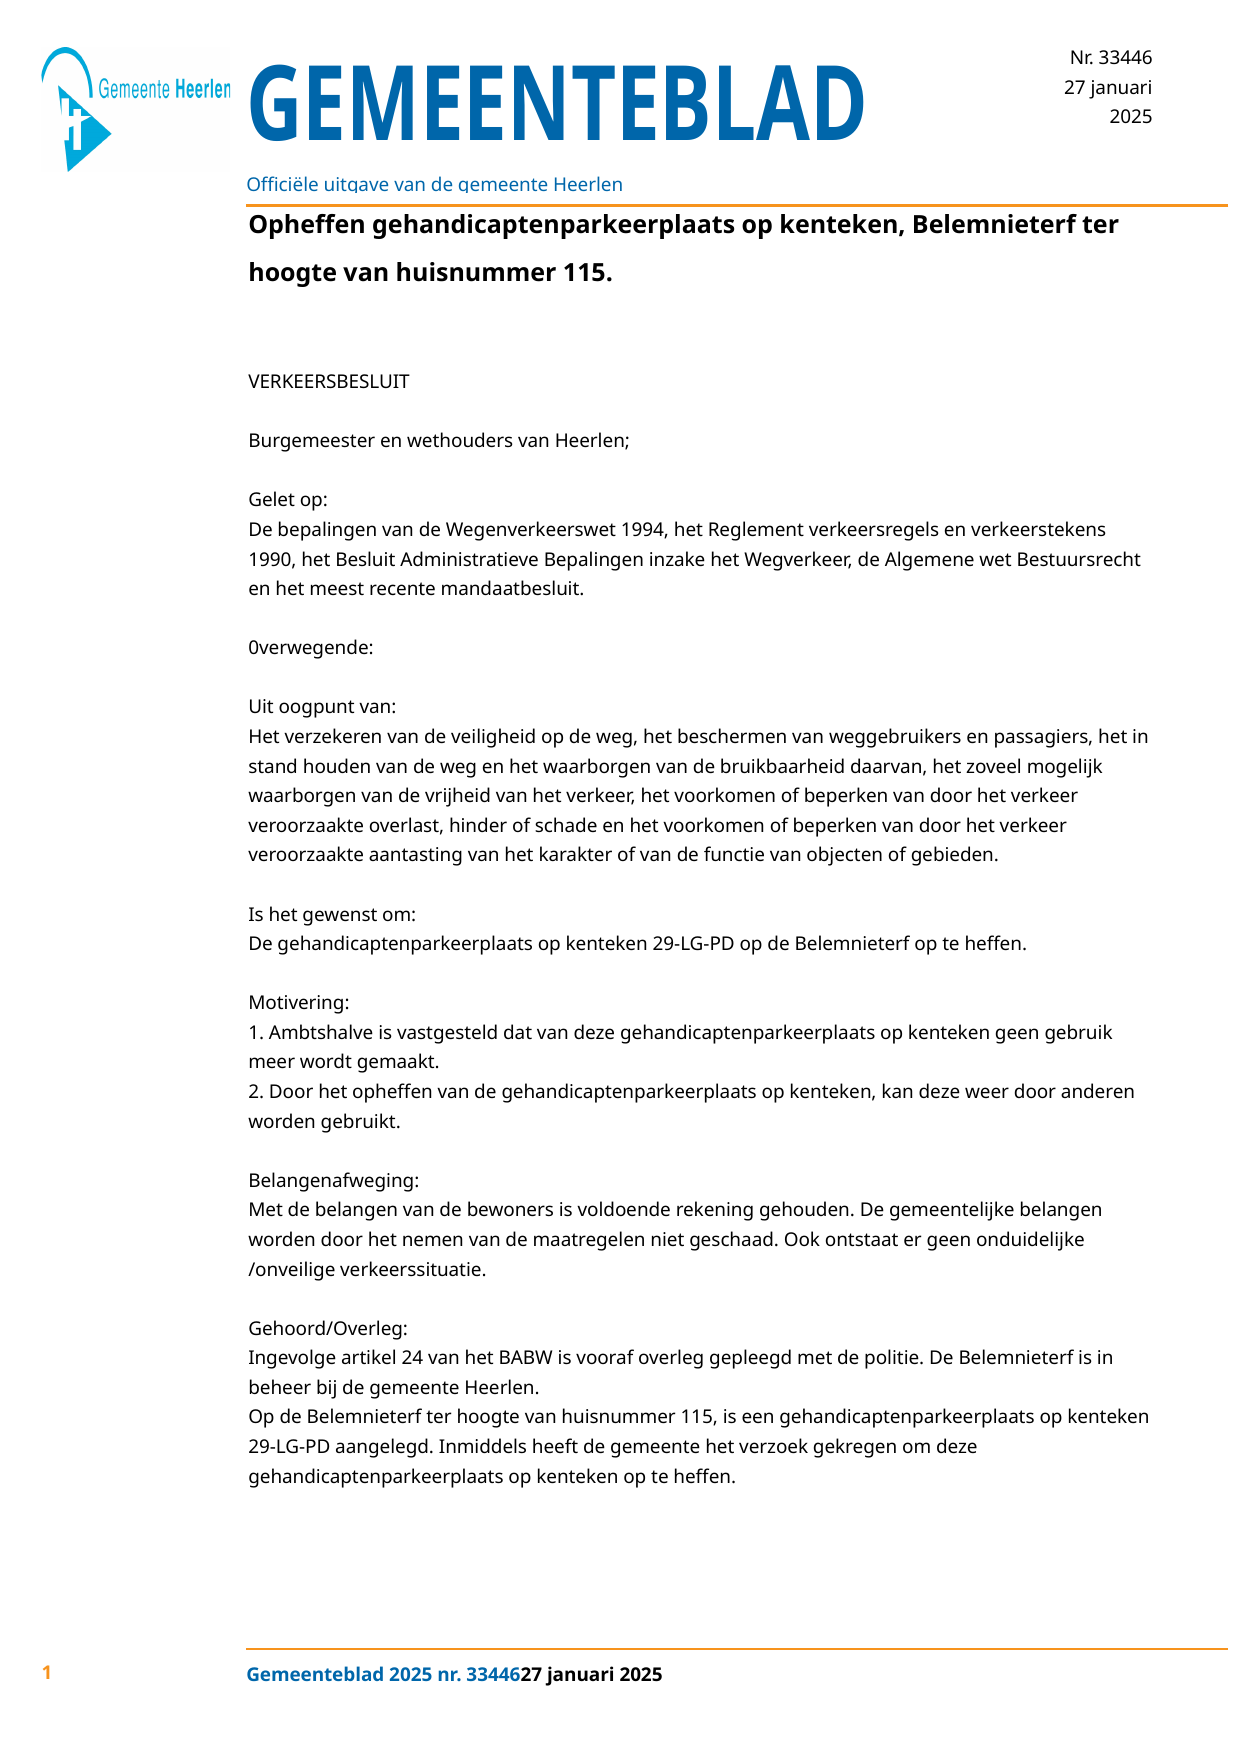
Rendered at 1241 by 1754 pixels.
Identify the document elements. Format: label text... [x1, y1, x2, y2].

text Belangenafweging: [248, 1167, 1152, 1193]
text 2. Door het opheffen van de gehandicaptenparkeerplaats op kenteken, kan deze weer door anderen worden gebruikt. [248, 1078, 1152, 1133]
picture [41, 47, 59, 70]
text Is het gewenst om: [248, 901, 1152, 926]
picture [41, 47, 231, 172]
text Het verzekeren van de veiligheid op de weg, het beschermen van weggebruikers en passagiers, het in stand houden van de weg en het waarborgen van de bruikbaarheid daarvan, het zoveel mogelijk waarborgen van de vrijheid van het verkeer, het voorkomen of beperken van door het verkeer veroorzaakte overlast, hinder of schade en het voorkomen of beperken van door het verkeer veroorzaakte aantasting van het karakter of van de functie van objecten of gebieden. [248, 723, 1152, 867]
text Motivering: [248, 989, 1152, 1015]
text De gehandicaptenparkeerplaats op kenteken 29-LG-PD op de Belemnieterf op te heffen. [248, 930, 1152, 956]
text Burgemeester en wethouders van Heerlen; [248, 427, 1152, 453]
text 1. Ambtshalve is vastgesteld dat van deze gehandicaptenparkeerplaats op kenteken geen gebruik meer wordt gemaakt. [248, 1019, 1152, 1074]
text Ingevolge artikel 24 van het BABW is vooraf overleg gepleegd met de politie. De Belemnieterf is in beheer bij de gemeente Heerlen. [248, 1344, 1152, 1400]
text Gelet op: [248, 487, 1152, 512]
text Opheffen gehandicaptenparkeerplaats op kenteken, Belemnieterf ter hoogte van huisnummer 115. [248, 207, 1152, 288]
text Op de Belemnieterf ter hoogte van huisnummer 115, is een gehandicaptenparkeerplaats op kenteken 29-LG-PD aangelegd. Inmiddels heeft de gemeente het verzoek gekregen om deze gehandicaptenparkeerplaats op kenteken op te heffen. [248, 1404, 1152, 1488]
text Met de belangen van de bewoners is voldoende rekening gehouden. De gemeentelijke belangen worden door het nemen van de maatregelen niet geschaad. Ook ontstaat er geen onduidelijke /onveilige verkeerssituatie. [248, 1197, 1152, 1281]
text Gehoord/Overleg: [248, 1315, 1152, 1341]
text De bepalingen van de Wegenverkeerswet 1994, het Reglement verkeersregels en verkeerstekens 1990, het Besluit Administratieve Bepalingen inzake het Wegverkeer, de Algemene wet Bestuursrecht en het meest recente mandaatbesluit. [248, 516, 1152, 601]
text Uit oogpunt van: [248, 694, 1152, 719]
text VERKEERSBESLUIT [248, 368, 1152, 394]
text 0verwegende: [248, 634, 1152, 660]
